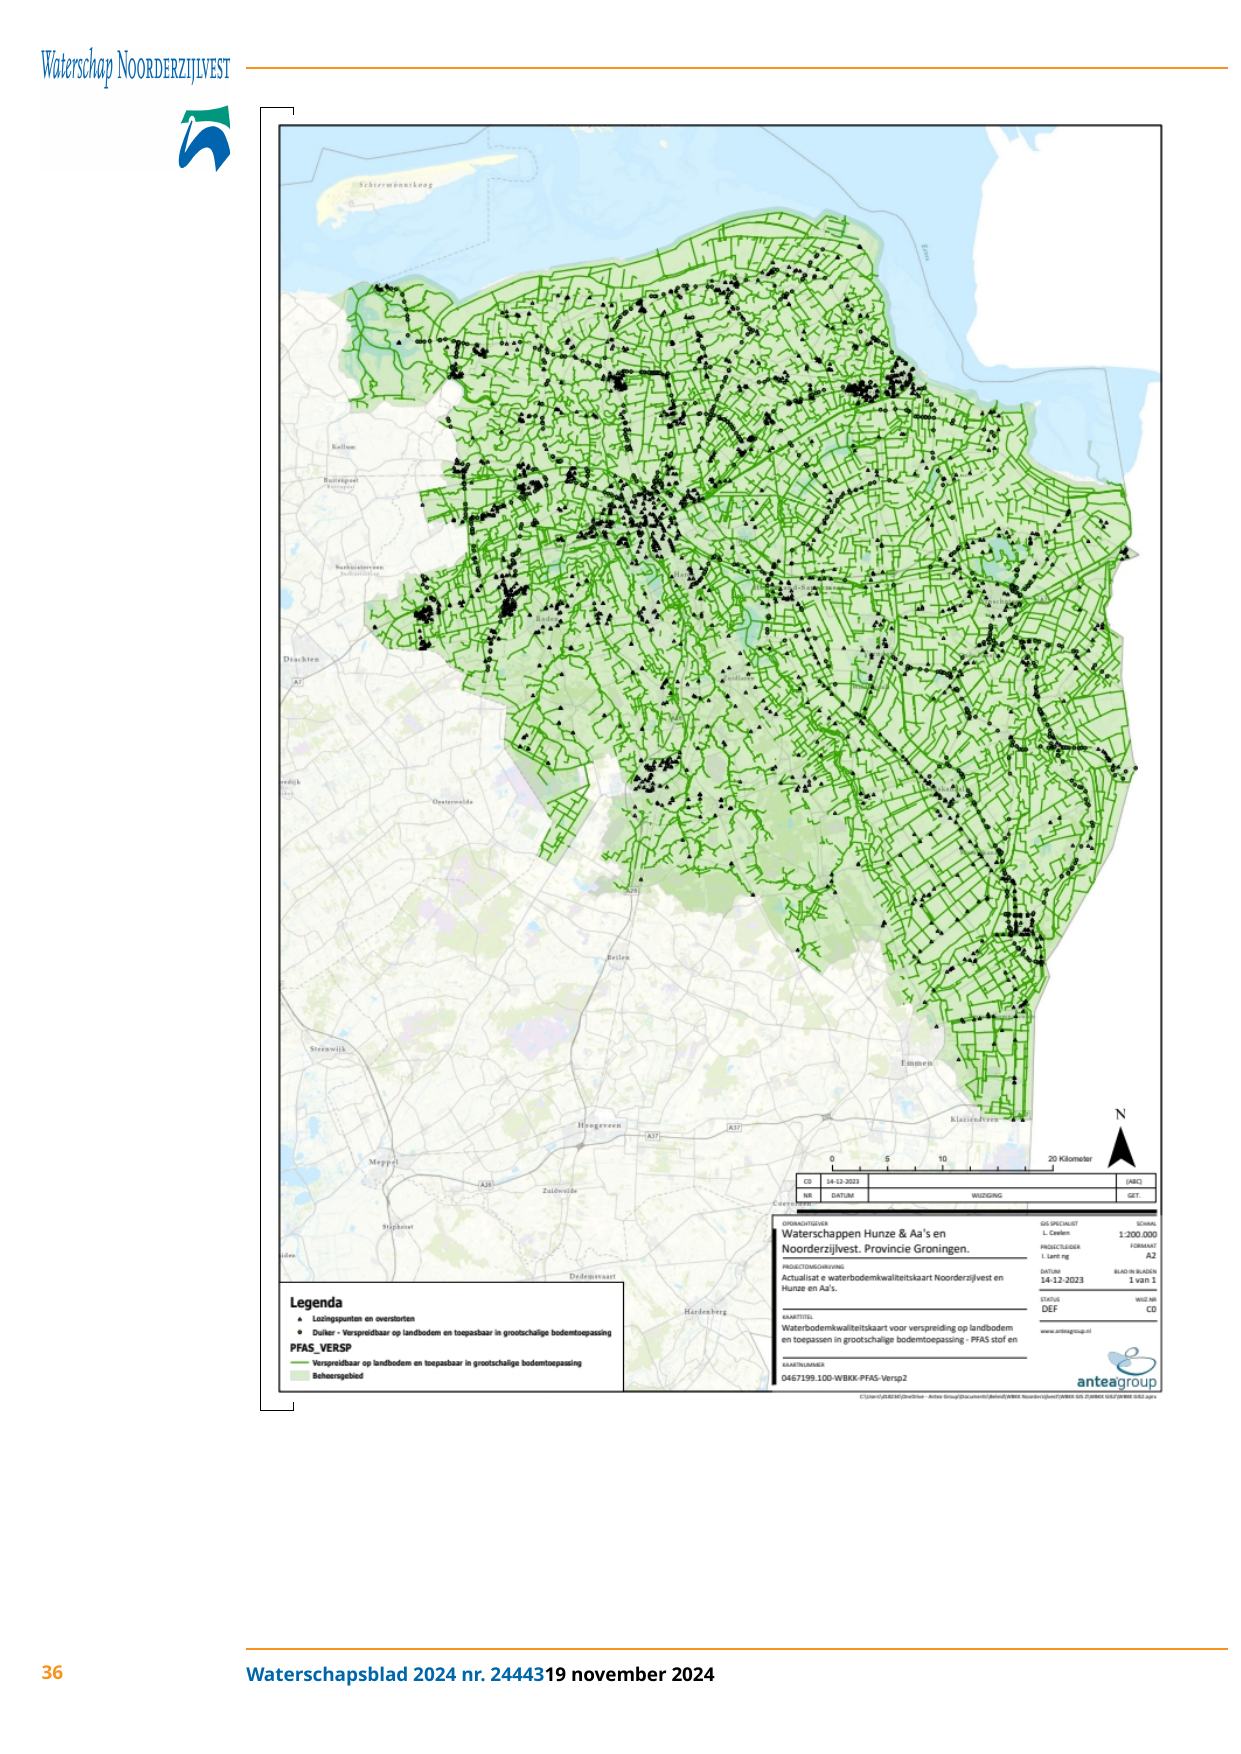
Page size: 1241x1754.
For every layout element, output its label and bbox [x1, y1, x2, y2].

picture [41, 47, 231, 172]
picture [268, 115, 1173, 1402]
